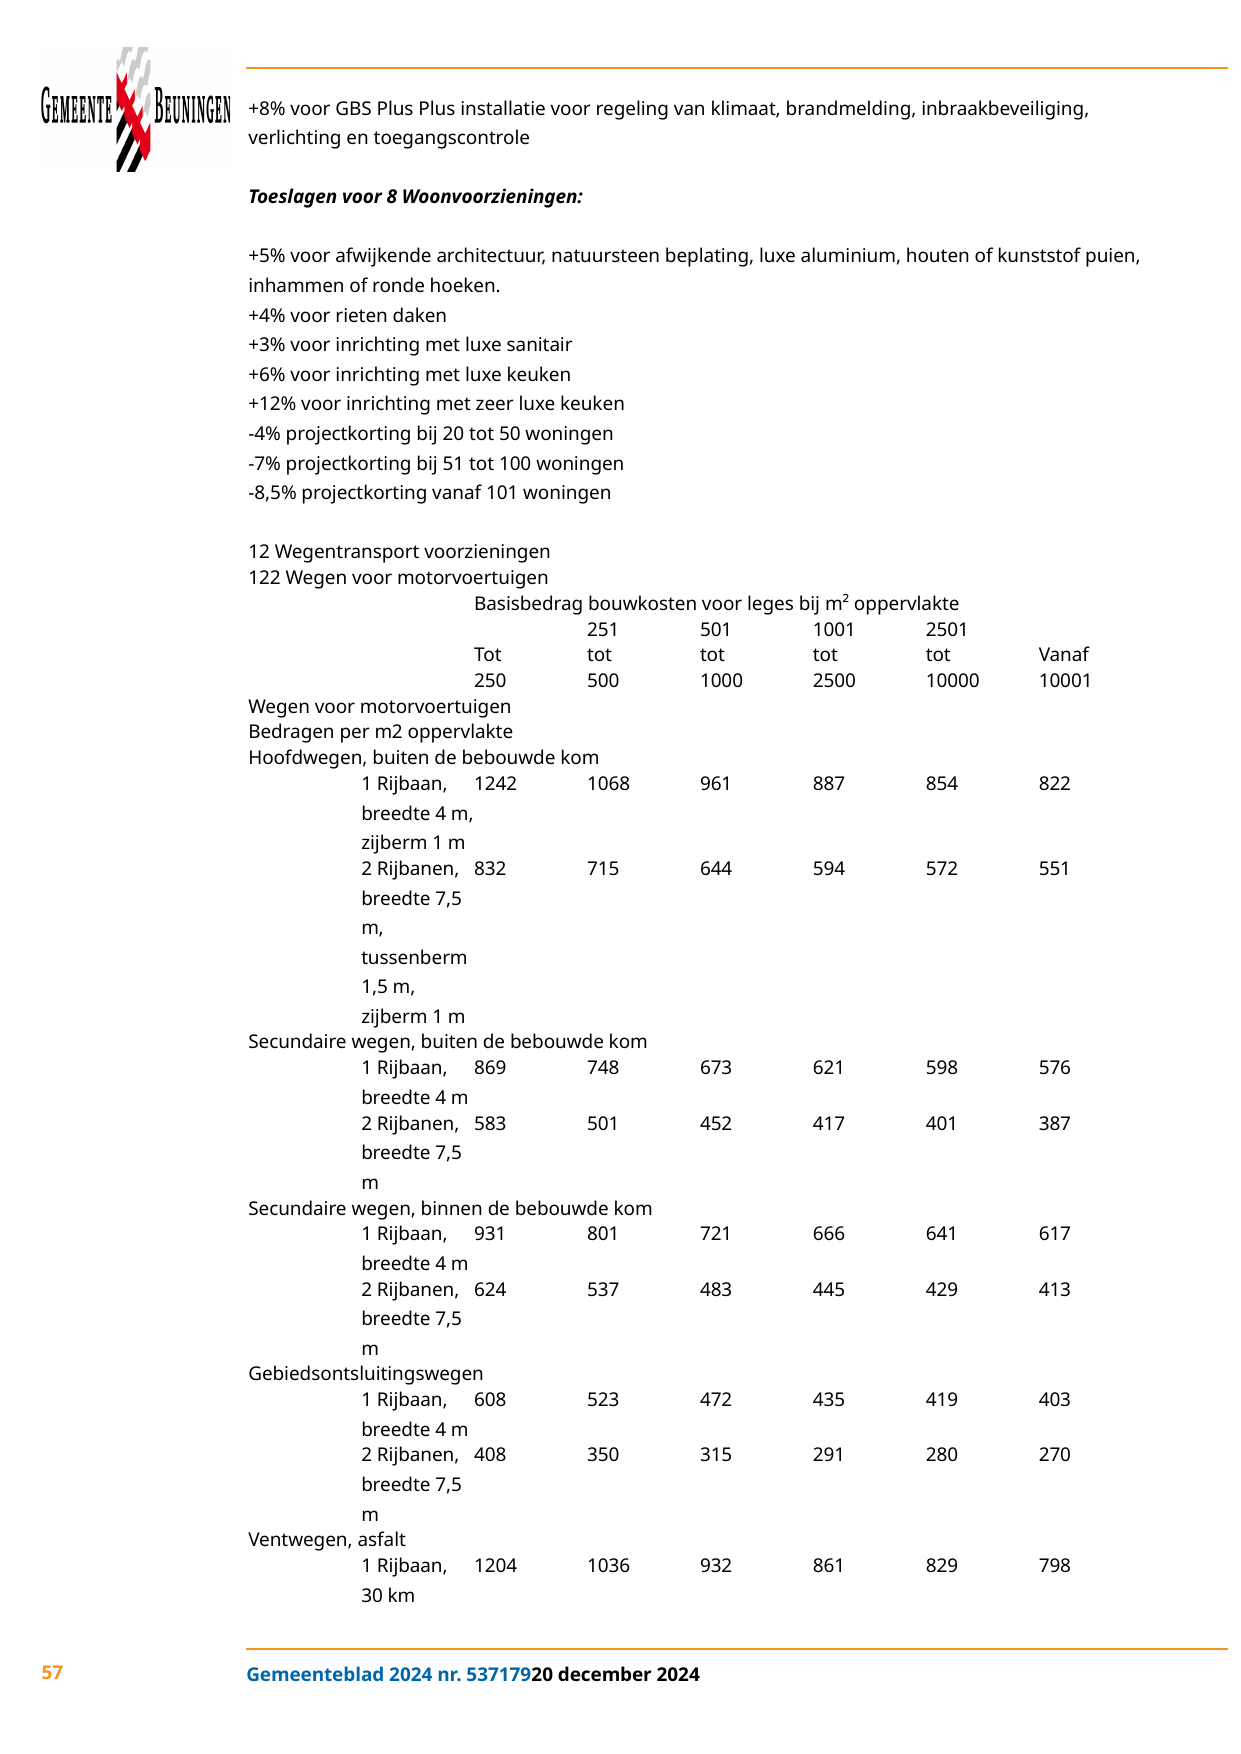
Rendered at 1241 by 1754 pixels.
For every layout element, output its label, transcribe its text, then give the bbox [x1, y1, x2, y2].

table_cell [248, 770, 361, 855]
table_cell [700, 745, 813, 770]
table_cell [474, 616, 587, 642]
table_cell [1039, 745, 1152, 770]
table_cell [926, 564, 1038, 590]
table_cell 748 [587, 1055, 700, 1110]
table_cell 1242 [474, 770, 587, 855]
text -4% projectkorting bij 20 tot 50 woningen [248, 420, 1152, 446]
table_cell 572 [926, 855, 1038, 1029]
table_cell 250 [474, 667, 587, 693]
table_cell 861 [813, 1552, 926, 1608]
table_cell [1039, 1361, 1152, 1386]
table_cell 932 [700, 1552, 813, 1608]
table_cell 576 [1039, 1055, 1152, 1110]
table_cell [813, 1361, 926, 1386]
table_cell 2 Rijbanen, breedte 7,5 m [361, 1110, 474, 1195]
table_cell [926, 719, 1038, 744]
table_cell 2500 [813, 667, 926, 693]
table_cell 501 [700, 616, 813, 642]
table_cell 624 [474, 1276, 587, 1361]
table_cell 673 [700, 1055, 813, 1110]
table_cell Tot [474, 642, 587, 667]
table_cell [1039, 1195, 1152, 1220]
table_cell [587, 693, 700, 719]
table_cell 1 Rijbaan, breedte 4 m [361, 1386, 474, 1442]
table_cell 435 [813, 1386, 926, 1442]
table_cell 1036 [587, 1552, 700, 1608]
table_cell 452 [700, 1110, 813, 1195]
table_cell 829 [926, 1552, 1038, 1608]
table_header [813, 539, 926, 564]
table_cell [361, 642, 474, 667]
table_cell [248, 1110, 361, 1195]
table_cell 832 [474, 855, 587, 1029]
table_cell [248, 1220, 361, 1276]
table_cell 715 [587, 855, 700, 1029]
table_cell 551 [1039, 855, 1152, 1029]
table_cell Ventwegen, asfalt [248, 1527, 474, 1552]
table_cell [700, 1527, 813, 1552]
table_cell [248, 1442, 361, 1527]
table_cell 280 [926, 1442, 1038, 1527]
text +5% voor afwijkende architectuur, natuursteen beplating, luxe aluminium, houten of kunststof puien, inhammen of ronde hoeken. [248, 243, 1152, 298]
table_header [700, 539, 813, 564]
table_cell 1 Rijbaan, breedte 4 m [361, 1055, 474, 1110]
table_cell 887 [813, 770, 926, 855]
table_cell 408 [474, 1442, 587, 1527]
table_cell [248, 1386, 361, 1442]
table_cell 931 [474, 1220, 587, 1276]
text -7% projectkorting bij 51 tot 100 woningen [248, 450, 1152, 476]
table_cell 122 Wegen voor motorvoertuigen [248, 564, 700, 590]
table_cell 315 [700, 1442, 813, 1527]
table_cell 644 [700, 855, 813, 1029]
table_cell tot [926, 642, 1038, 667]
table_cell [248, 1552, 361, 1608]
text -8,5% projectkorting vanaf 101 woningen [248, 479, 1152, 505]
table_cell 594 [813, 855, 926, 1029]
table_cell tot [587, 642, 700, 667]
table_cell 822 [1039, 770, 1152, 855]
table_cell [926, 1195, 1038, 1220]
table_cell 472 [700, 1386, 813, 1442]
table_cell 641 [926, 1220, 1038, 1276]
table_cell [926, 693, 1038, 719]
table_cell [1039, 1527, 1152, 1552]
table_header [926, 539, 1038, 564]
table_cell [248, 667, 361, 693]
table_header 12 Wegentransport voorzieningen [248, 539, 700, 564]
text +4% voor rieten daken [248, 302, 1152, 328]
table_cell 721 [700, 1220, 813, 1276]
table_cell Secundaire wegen, binnen de bebouwde kom [248, 1195, 813, 1220]
table_cell [813, 1195, 926, 1220]
table_cell 798 [1039, 1552, 1152, 1608]
table_cell Basisbedrag bouwkosten voor leges bij m² oppervlakte [474, 590, 1152, 616]
table_cell [813, 564, 926, 590]
table_cell 270 [1039, 1442, 1152, 1527]
table_cell [700, 719, 813, 744]
table_header [1039, 539, 1152, 564]
table_cell [926, 1527, 1038, 1552]
table_cell [587, 719, 700, 744]
table_cell 523 [587, 1386, 700, 1442]
table_cell 617 [1039, 1220, 1152, 1276]
table_cell Gebiedsontsluitingswegen [248, 1361, 587, 1386]
table_cell 666 [813, 1220, 926, 1276]
table_cell 419 [926, 1386, 1038, 1442]
table_cell 801 [587, 1220, 700, 1276]
table_cell 2 Rijbanen, breedte 7,5 m, tussenberm 1,5 m, zijberm 1 m [361, 855, 474, 1029]
table_cell 1001 [813, 616, 926, 642]
table_cell 291 [813, 1442, 926, 1527]
table_cell 537 [587, 1276, 700, 1361]
table_cell 500 [587, 667, 700, 693]
table_cell Secundaire wegen, buiten de bebouwde kom [248, 1029, 813, 1054]
table_cell 2501 [926, 616, 1038, 642]
table_cell 961 [700, 770, 813, 855]
table_cell 869 [474, 1055, 587, 1110]
table_cell 583 [474, 1110, 587, 1195]
table_cell 445 [813, 1276, 926, 1361]
table_cell 1068 [587, 770, 700, 855]
table_cell 403 [1039, 1386, 1152, 1442]
table_cell [248, 1276, 361, 1361]
text Toeslagen voor 8 Woonvoorzieningen: [248, 183, 1152, 209]
table_cell 1000 [700, 667, 813, 693]
table_cell 1 Rijbaan, 30 km [361, 1552, 474, 1608]
table_cell Bedragen per m2 oppervlakte [248, 719, 587, 744]
table_cell [1039, 616, 1152, 642]
table_cell 501 [587, 1110, 700, 1195]
text +6% voor inrichting met luxe keuken [248, 361, 1152, 387]
table_cell 483 [700, 1276, 813, 1361]
table_cell tot [813, 642, 926, 667]
table_cell [587, 1361, 700, 1386]
table_cell [813, 1527, 926, 1552]
table_cell [248, 1055, 361, 1110]
table_cell Wegen voor motorvoertuigen [248, 693, 587, 719]
table_cell [474, 1527, 587, 1552]
table_cell [926, 1361, 1038, 1386]
table_cell [248, 616, 361, 642]
table_cell 401 [926, 1110, 1038, 1195]
table_cell [926, 1029, 1038, 1054]
table_cell [361, 590, 474, 616]
table_cell [248, 590, 361, 616]
table_cell 1204 [474, 1552, 587, 1608]
table_cell [700, 1361, 813, 1386]
table_cell 417 [813, 1110, 926, 1195]
table_cell [1039, 719, 1152, 744]
table_cell 429 [926, 1276, 1038, 1361]
table_cell [700, 693, 813, 719]
table_cell tot [700, 642, 813, 667]
table_cell [248, 855, 361, 1029]
table_cell 350 [587, 1442, 700, 1527]
table_cell 2 Rijbanen, breedte 7,5 m [361, 1276, 474, 1361]
table_cell 2 Rijbanen, breedte 7,5 m [361, 1442, 474, 1527]
table_cell 621 [813, 1055, 926, 1110]
text +8% voor GBS Plus Plus installatie voor regeling van klimaat, brandmelding, inbraakbeveiliging, verlichting en toegangscontrole [248, 95, 1152, 150]
table_cell [1039, 564, 1152, 590]
table_cell 1 Rijbaan, breedte 4 m, zijberm 1 m [361, 770, 474, 855]
table_cell [926, 745, 1038, 770]
table_cell 598 [926, 1055, 1038, 1110]
table_cell [813, 693, 926, 719]
table_cell [813, 719, 926, 744]
table_cell Hoofdwegen, buiten de bebouwde kom [248, 745, 700, 770]
table_cell 608 [474, 1386, 587, 1442]
table_cell [813, 745, 926, 770]
table_cell 413 [1039, 1276, 1152, 1361]
table_cell [1039, 693, 1152, 719]
table_cell 387 [1039, 1110, 1152, 1195]
table_cell 10000 [926, 667, 1038, 693]
table_cell [1039, 1029, 1152, 1054]
table_cell 10001 [1039, 667, 1152, 693]
text +12% voor inrichting met zeer luxe keuken [248, 391, 1152, 416]
table_cell [361, 616, 474, 642]
table_cell [813, 1029, 926, 1054]
table_cell 1 Rijbaan, breedte 4 m [361, 1220, 474, 1276]
table_cell 251 [587, 616, 700, 642]
table_cell [587, 1527, 700, 1552]
table_cell [248, 642, 361, 667]
picture [41, 47, 231, 172]
table_cell [700, 564, 813, 590]
table_cell Vanaf [1039, 642, 1152, 667]
table_cell 854 [926, 770, 1038, 855]
text +3% voor inrichting met luxe sanitair [248, 331, 1152, 357]
table_cell [361, 667, 474, 693]
